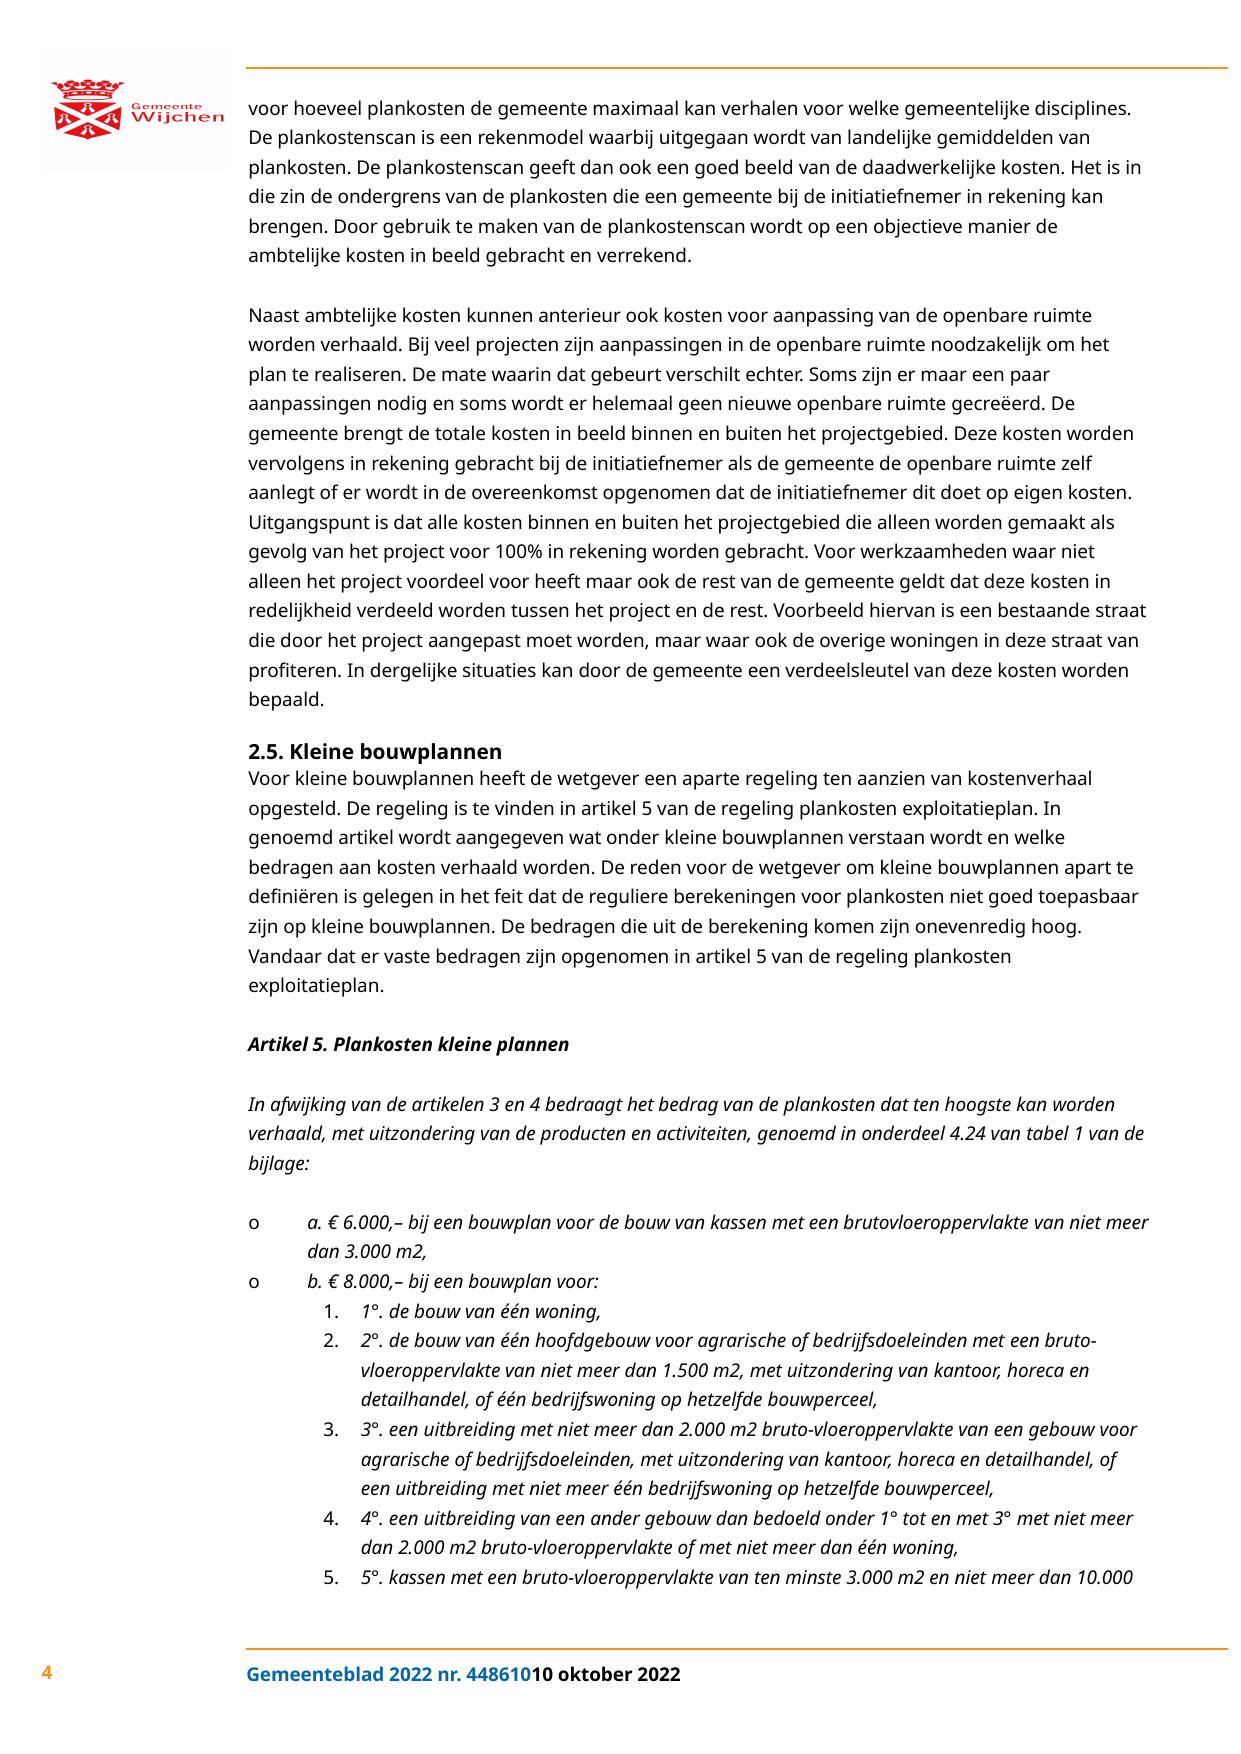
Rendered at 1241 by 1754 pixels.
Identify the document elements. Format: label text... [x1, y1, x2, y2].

list 4°. een uitbreiding van een ander gebouw dan bedoeld onder 1° tot en met 3° met niet meer dan 2.000 m2 bruto-vloeroppervlakte of met niet meer dan één woning, [323, 1505, 1152, 1560]
picture [41, 47, 231, 172]
text Artikel 5. Plankosten kleine plannen [248, 1032, 1152, 1057]
list 2°. de bouw van één hoofdgebouw voor agrarische of bedrijfsdoeleinden met een bruto-vloeroppervlakte van niet meer dan 1.500 m2, met uitzondering van kantoor, horeca en detailhandel, of één bedrijfswoning op hetzelfde bouwperceel, [323, 1327, 1152, 1412]
list a. € 6.000,– bij een bouwplan voor de bouw van kassen met een brutovloeroppervlakte van niet meer dan 3.000 m2, [248, 1209, 1152, 1264]
list b. € 8.000,– bij een bouwplan voor: [248, 1268, 1152, 1294]
text In afwijking van de artikelen 3 en 4 bedraagt het bedrag van de plankosten dat ten hoogste kan worden verhaald, met uitzondering van de producten en activiteiten, genoemd in onderdeel 4.24 van tabel 1 van de bijlage: [248, 1091, 1152, 1176]
text voor hoeveel plankosten de gemeente maximaal kan verhalen voor welke gemeentelijke disciplines. De plankostenscan is een rekenmodel waarbij uitgegaan wordt van landelijke gemiddelden van plankosten. De plankostenscan geeft dan ook een goed beeld van de daadwerkelijke kosten. Het is in die zin de ondergrens van de plankosten die een gemeente bij de initiatiefnemer in rekening kan brengen. Door gebruik te maken van de plankostenscan wordt op een objectieve manier de ambtelijke kosten in beeld gebracht en verrekend. [248, 95, 1152, 268]
text Voor kleine bouwplannen heeft de wetgever een aparte regeling ten aanzien van kostenverhaal opgesteld. De regeling is te vinden in artikel 5 van de regeling plankosten exploitatieplan. In genoemd artikel wordt aangegeven wat onder kleine bouwplannen verstaan wordt en welke bedragen aan kosten verhaald worden. De reden voor de wetgever om kleine bouwplannen apart te definiëren is gelegen in het feit dat de reguliere berekeningen voor plankosten niet goed toepasbaar zijn op kleine bouwplannen. De bedragen die uit de berekening komen zijn onevenredig hoog. Vandaar dat er vaste bedragen zijn opgenomen in artikel 5 van de regeling plankosten exploitatieplan. [248, 765, 1152, 998]
list 5°. kassen met een bruto-vloeroppervlakte van ten minste 3.000 m2 en niet meer dan 10.000 [323, 1564, 1152, 1590]
list 1°. de bouw van één woning, [323, 1298, 1152, 1323]
text 2.5. Kleine bouwplannen [248, 737, 1152, 765]
text Naast ambtelijke kosten kunnen anterieur ook kosten voor aanpassing van de openbare ruimte worden verhaald. Bij veel projecten zijn aanpassingen in de openbare ruimte noodzakelijk om het plan te realiseren. De mate waarin dat gebeurt verschilt echter. Soms zijn er maar een paar aanpassingen nodig en soms wordt er helemaal geen nieuwe openbare ruimte gecreëerd. De gemeente brengt de totale kosten in beeld binnen en buiten het projectgebied. Deze kosten worden vervolgens in rekening gebracht bij de initiatiefnemer als de gemeente de openbare ruimte zelf aanlegt of er wordt in de overeenkomst opgenomen dat de initiatiefnemer dit doet op eigen kosten. Uitgangspunt is dat alle kosten binnen en buiten het projectgebied die alleen worden gemaakt als gevolg van het project voor 100% in rekening worden gebracht. Voor werkzaamheden waar niet alleen het project voordeel voor heeft maar ook de rest van de gemeente geldt dat deze kosten in redelijkheid verdeeld worden tussen het project en de rest. Voorbeeld hiervan is een bestaande straat die door het project aangepast moet worden, maar waar ook de overige woningen in deze straat van profiteren. In dergelijke situaties kan door de gemeente een verdeelsleutel van deze kosten worden bepaald. [248, 302, 1152, 712]
list 3°. een uitbreiding met niet meer dan 2.000 m2 bruto-vloeroppervlakte van een gebouw voor agrarische of bedrijfsdoeleinden, met uitzondering van kantoor, horeca en detailhandel, of een uitbreiding met niet meer één bedrijfswoning op hetzelfde bouwperceel, [323, 1416, 1152, 1501]
